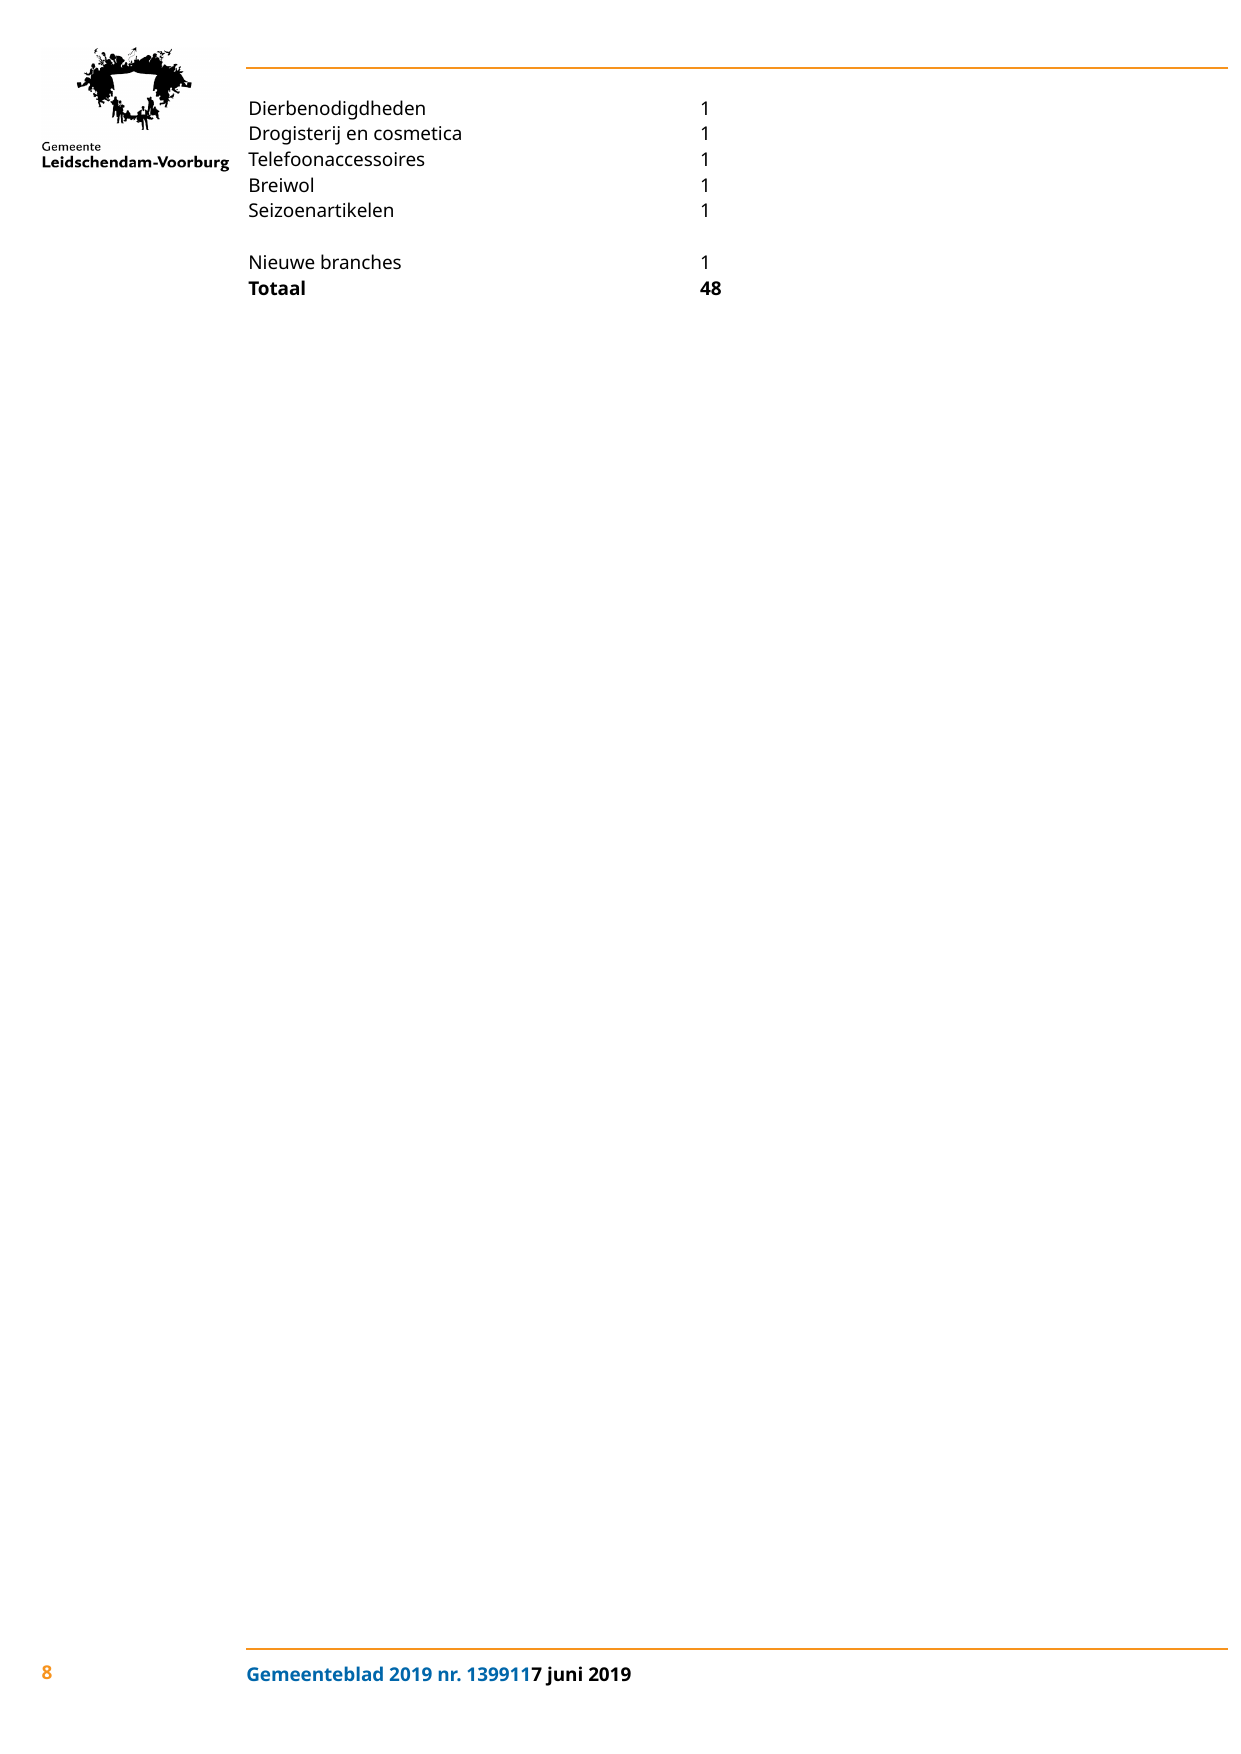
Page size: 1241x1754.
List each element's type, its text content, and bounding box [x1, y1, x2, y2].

table_cell Dierbenodigdheden [248, 95, 700, 121]
table_cell Nieuwe branches [248, 249, 700, 275]
table_cell Drogisterij en cosmetica [248, 121, 700, 146]
table_cell 1 [700, 95, 1152, 121]
table_cell Breiwol [248, 172, 700, 198]
picture [41, 47, 231, 172]
table_cell Totaal [248, 275, 700, 301]
table_cell 1 [700, 249, 1152, 275]
table_cell 1 [700, 172, 1152, 198]
table_cell [248, 224, 700, 249]
table_cell 1 [700, 198, 1152, 223]
table_cell Telefoonaccessoires [248, 146, 700, 172]
table_cell 1 [700, 146, 1152, 172]
table_cell [700, 224, 1152, 249]
table_cell Seizoenartikelen [248, 198, 700, 223]
table_cell 48 [700, 275, 1152, 301]
table_cell 1 [700, 121, 1152, 146]
